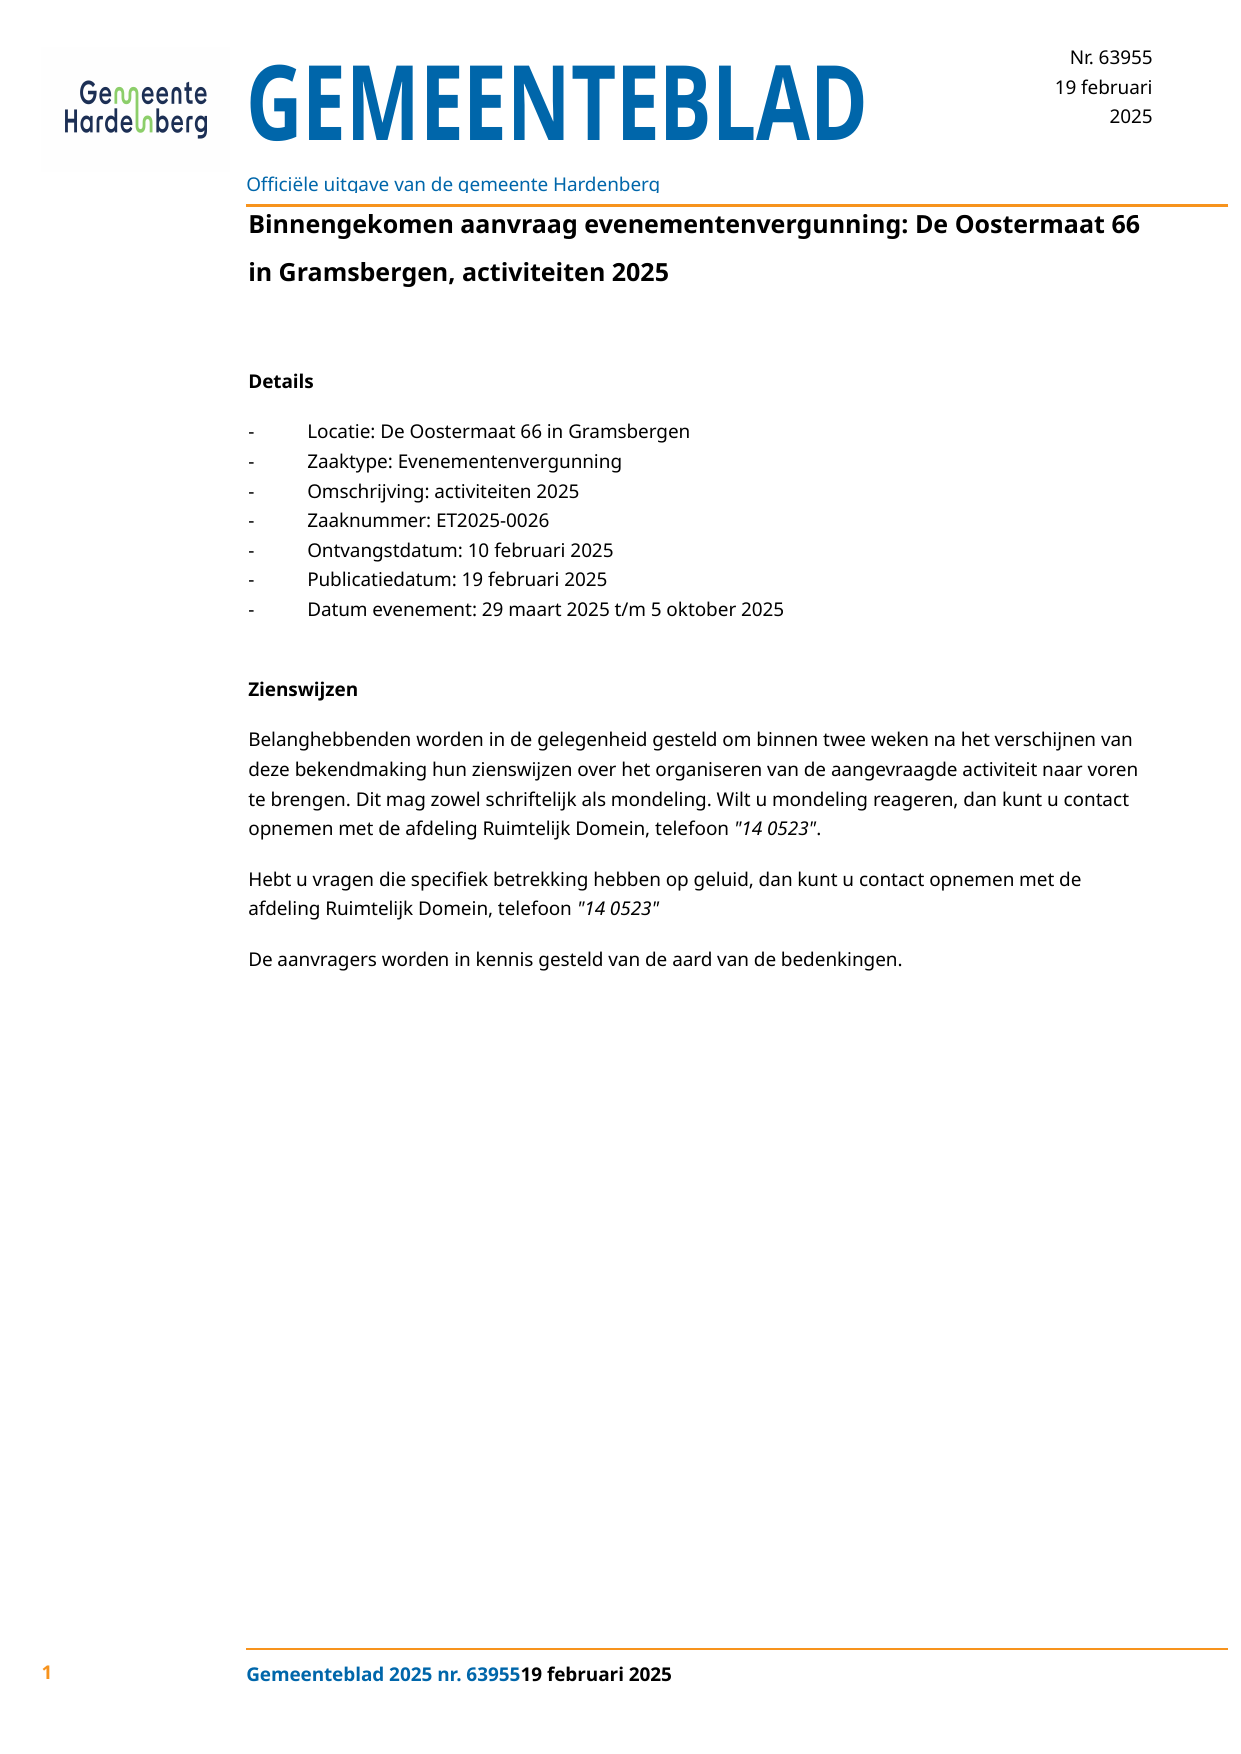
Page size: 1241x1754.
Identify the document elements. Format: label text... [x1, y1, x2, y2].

text Belanghebbenden worden in de gelegenheid gesteld om binnen twee weken na het verschijnen van deze bekendmaking hun zienswijzen over het organiseren van de aangevraagde activiteit naar voren te brengen. Dit mag zowel schriftelijk als mondeling. Wilt u mondeling reageren, dan kunt u contact opnemen met de afdeling Ruimtelijk Domein, telefoon "14 0523". [248, 727, 1152, 841]
text Binnengekomen aanvraag evenementenvergunning: De Oostermaat 66 in Gramsbergen, activiteiten 2025 [248, 207, 1152, 288]
text De aanvragers worden in kennis gesteld van de aard van de bedenkingen. [248, 946, 1152, 972]
list Locatie: De Oostermaat 66 in Gramsbergen [248, 419, 1152, 444]
text Hebt u vragen die specifiek betrekking hebben op geluid, dan kunt u contact opnemen met de afdeling Ruimtelijk Domein, telefoon "14 0523" [248, 866, 1152, 921]
text Details [248, 368, 1152, 394]
list Omschrijving: activiteiten 2025 [248, 478, 1152, 504]
list Publicatiedatum: 19 februari 2025 [248, 567, 1152, 592]
list Zaaknummer: ET2025-0026 [248, 507, 1152, 533]
list Datum evenement: 29 maart 2025 t/m 5 oktober 2025 [248, 596, 1152, 622]
picture [41, 47, 231, 172]
list Zaaktype: Evenementenvergunning [248, 448, 1152, 474]
text Zienswijzen [248, 676, 1152, 702]
list Ontvangstdatum: 10 februari 2025 [248, 537, 1152, 563]
